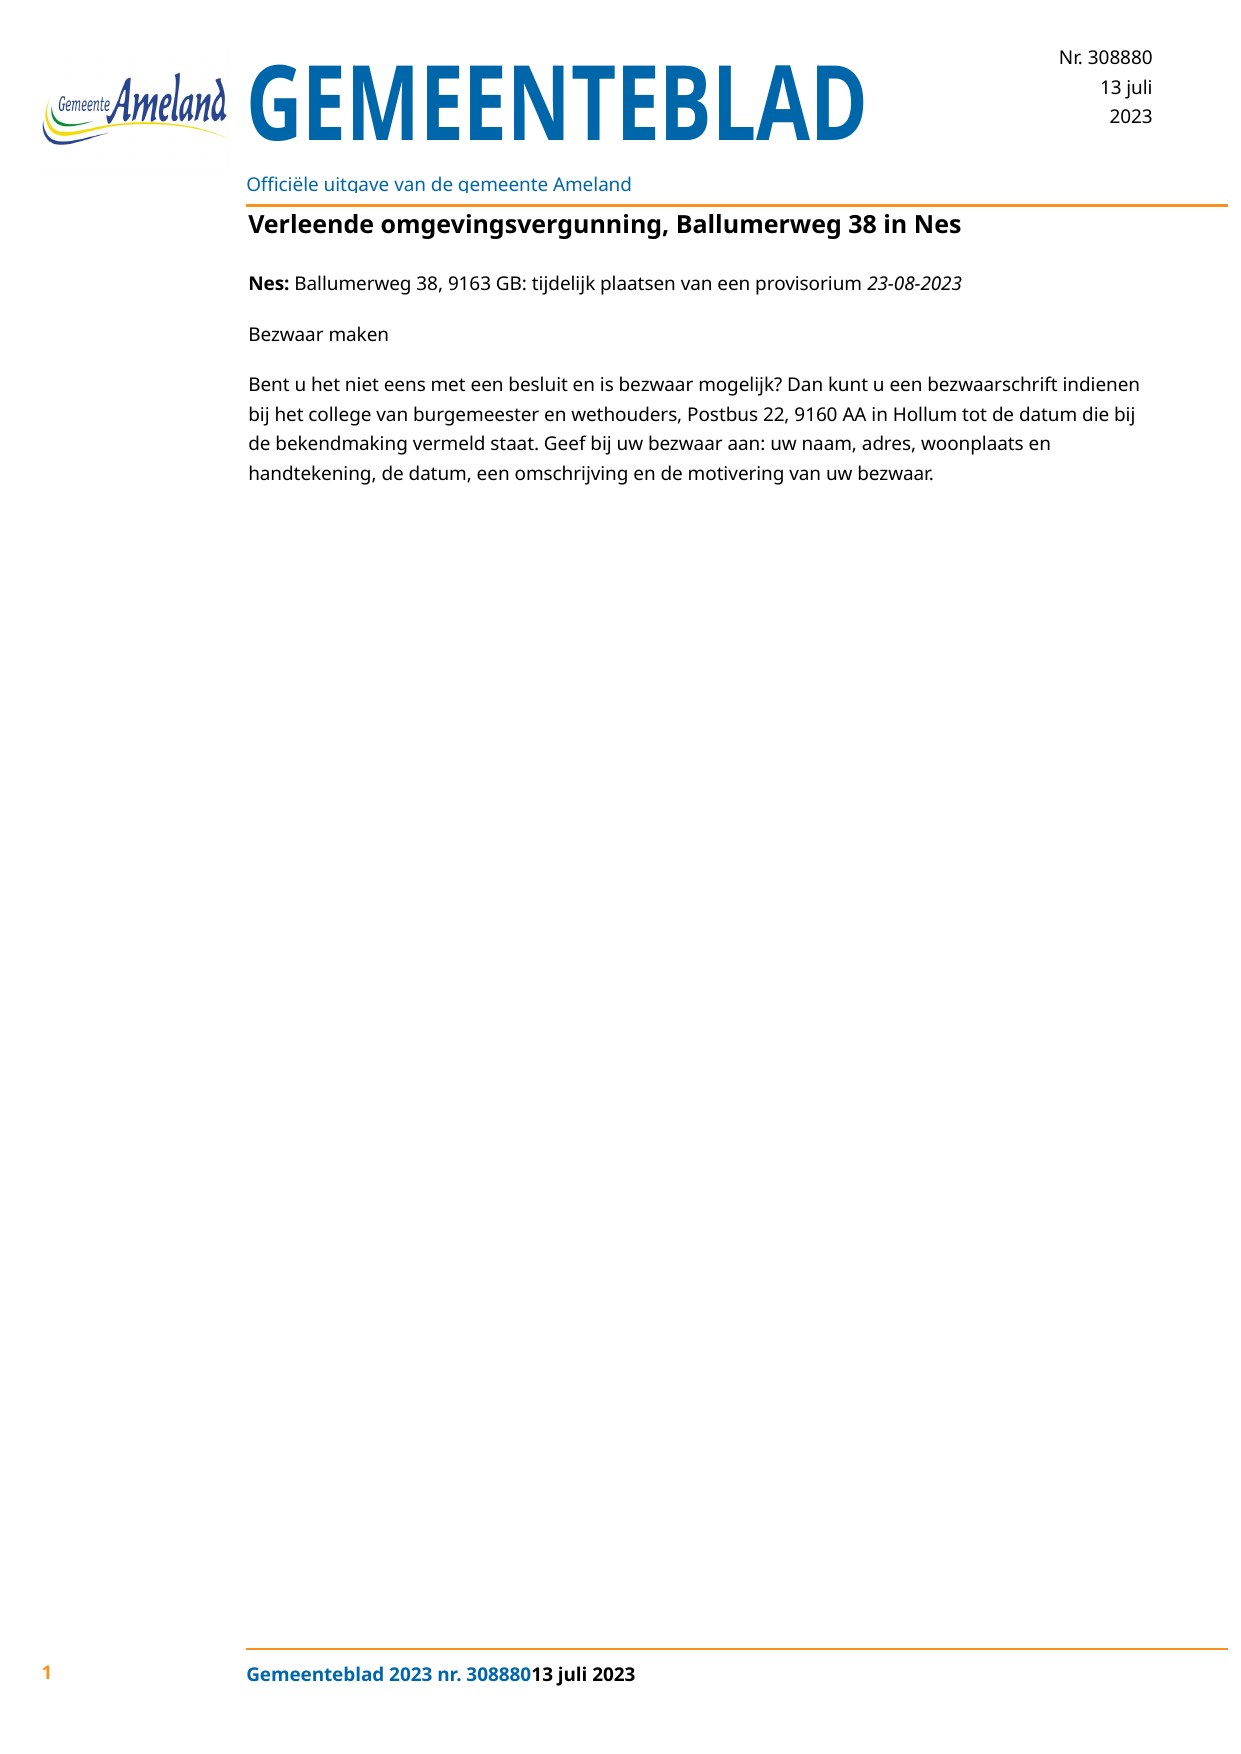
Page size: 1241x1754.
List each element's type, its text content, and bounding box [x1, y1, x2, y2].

text Verleende omgevingsvergunning, Ballumerweg 38 in Nes [248, 207, 1152, 241]
picture [41, 47, 231, 172]
text Bent u het niet eens met een besluit en is bezwaar mogelijk? Dan kunt u een bezwaarschrift indienen bij het college van burgemeester en wethouders, Postbus 22, 9160 AA in Hollum tot de datum die bij de bekendmaking vermeld staat. Geef bij uw bezwaar aan: uw naam, adres, woonplaats en handtekening, de datum, een omschrijving en de motivering van uw bezwaar. [248, 371, 1152, 486]
text Bezwaar maken [248, 321, 1152, 346]
text Nes: Ballumerweg 38, 9163 GB: tijdelijk plaatsen van een provisorium 23-08-2023 [248, 270, 1152, 296]
